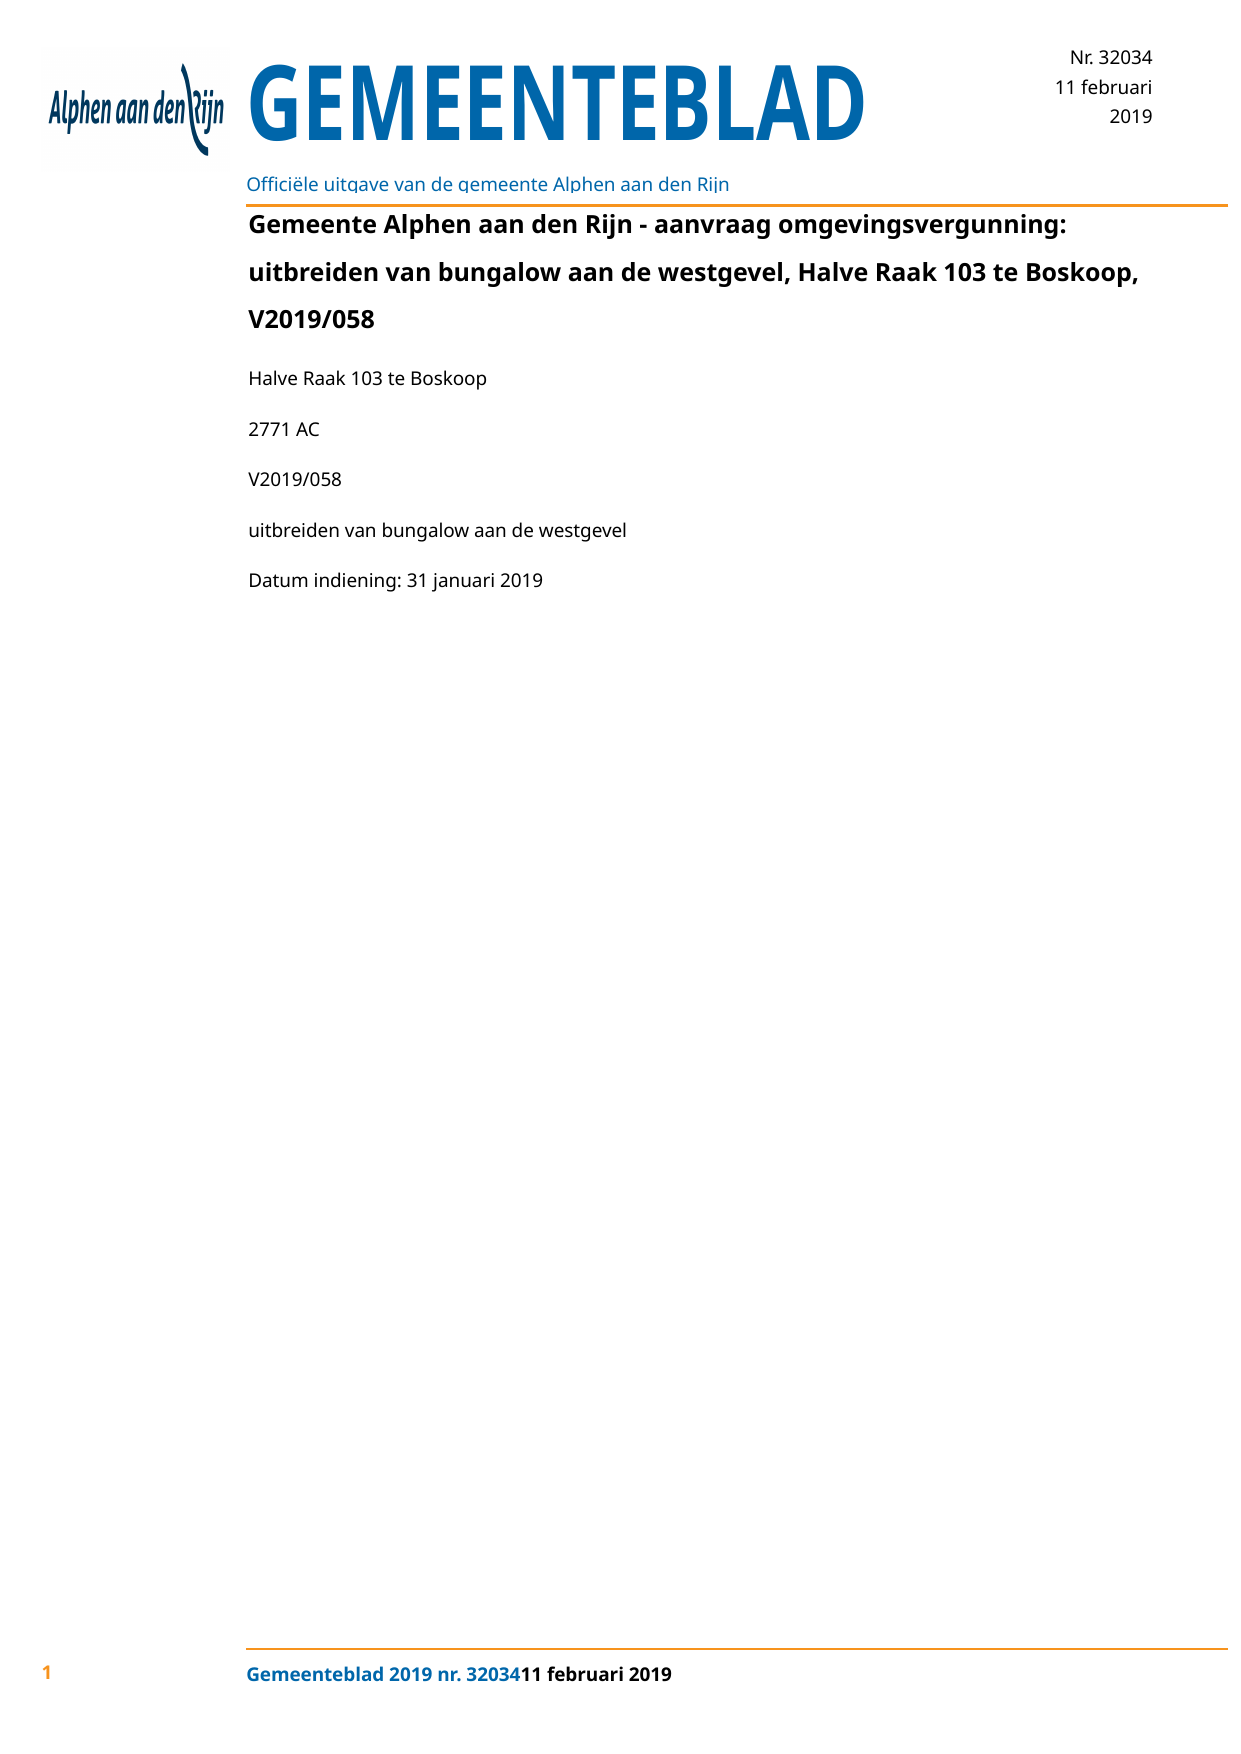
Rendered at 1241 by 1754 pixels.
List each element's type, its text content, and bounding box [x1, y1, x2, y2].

text uitbreiden van bungalow aan de westgevel [248, 517, 1152, 542]
picture [41, 47, 231, 172]
text V2019/058 [248, 466, 1152, 492]
text 2771 AC [248, 416, 1152, 442]
text Datum indiening: 31 januari 2019 [248, 567, 1152, 593]
text Halve Raak 103 te Boskoop [248, 366, 1152, 391]
text Gemeente Alphen aan den Rijn - aanvraag omgevingsvergunning: uitbreiden van bungalow aan de westgevel, Halve Raak 103 te Boskoop, V2019/058 [248, 207, 1152, 336]
